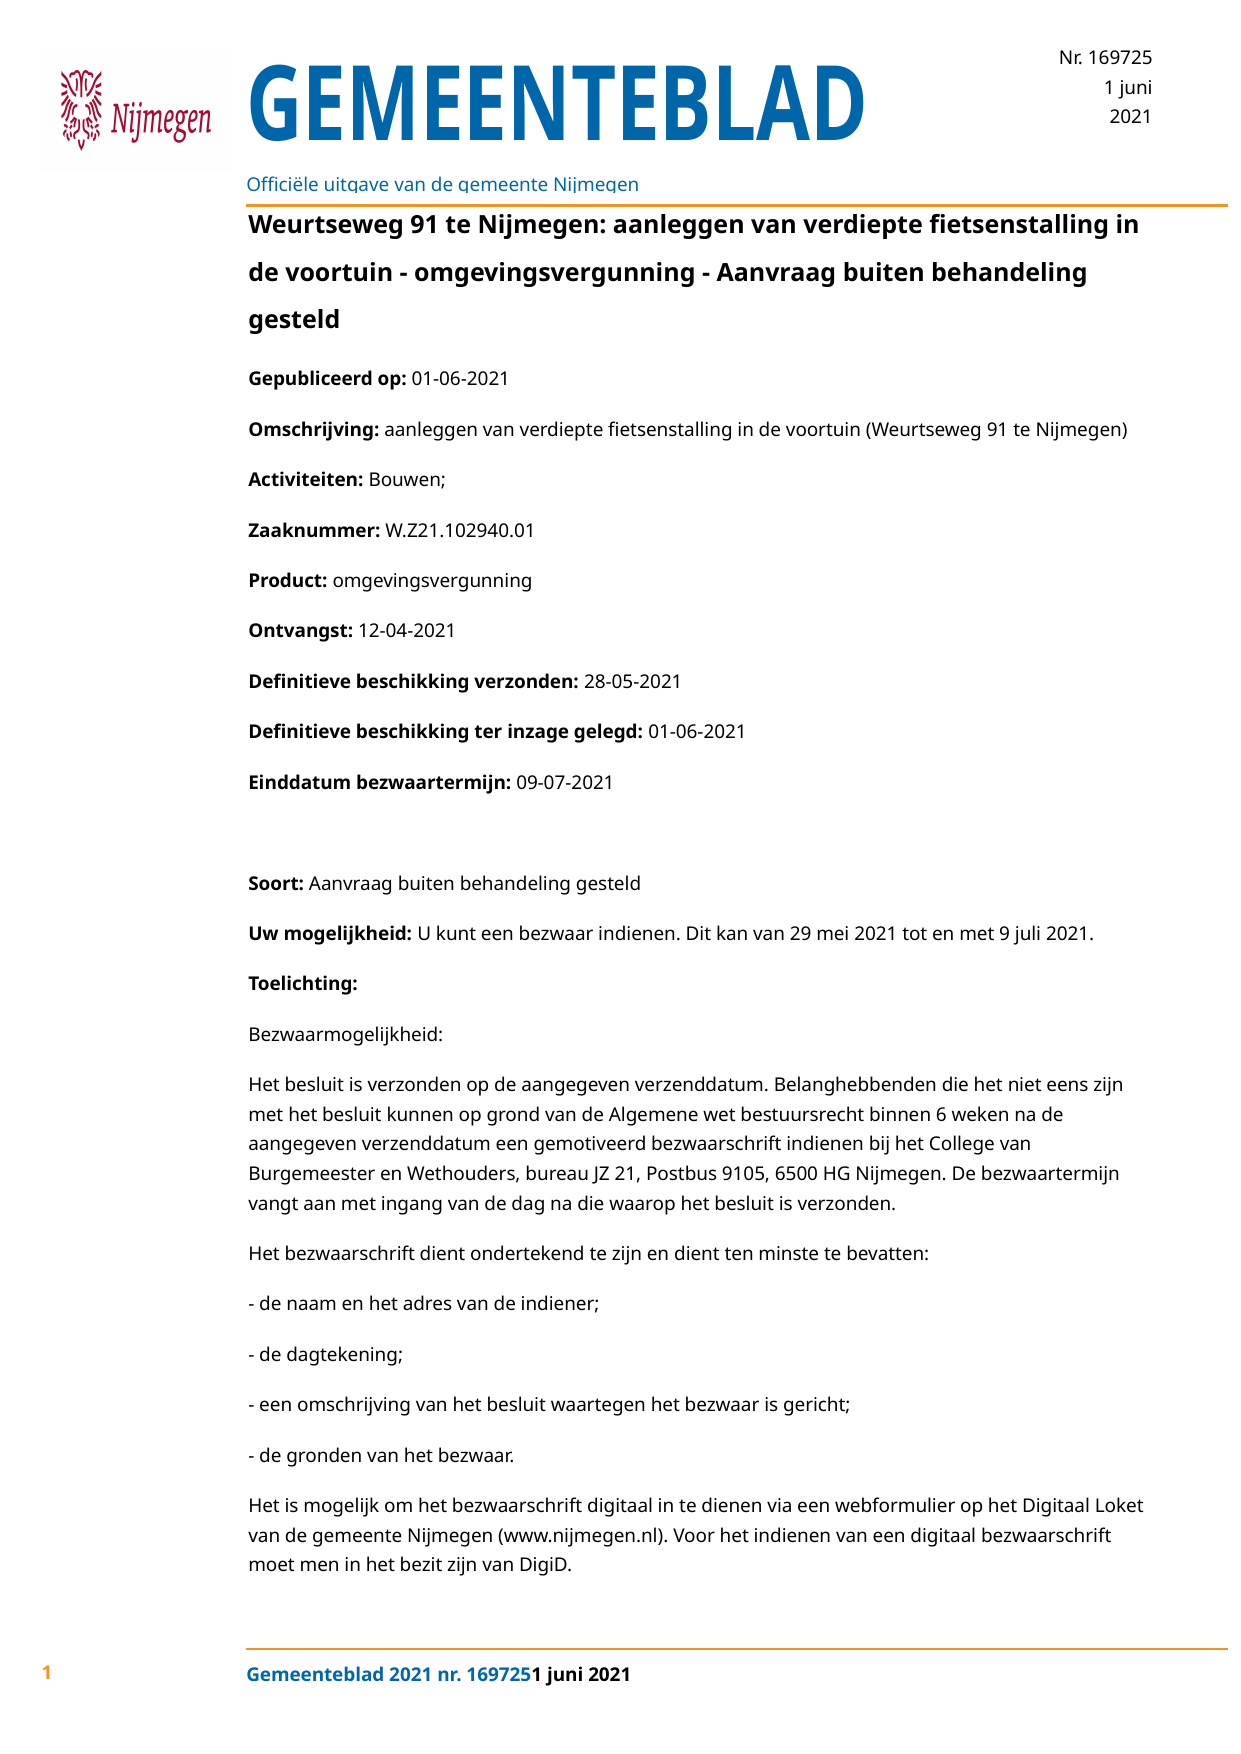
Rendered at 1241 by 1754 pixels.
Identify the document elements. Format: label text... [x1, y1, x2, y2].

text Zaaknummer: W.Z21.102940.01 [248, 517, 1152, 542]
text - de gronden van het bezwaar. [248, 1442, 1152, 1467]
text Omschrijving: aanleggen van verdiepte fietsenstalling in de voortuin (Weurtseweg 91 te Nijmegen) [248, 416, 1152, 442]
text Het is mogelijk om het bezwaarschrift digitaal in te dienen via een webformulier op het Digitaal Loket van de gemeente Nijmegen (www.nijmegen.nl). Voor het indienen van een digitaal bezwaarschrift moet men in het bezit zijn van DigiD. [248, 1492, 1152, 1577]
text Bezwaarmogelijkheid: [248, 1021, 1152, 1047]
text - een omschrijving van het besluit waartegen het bezwaar is gericht; [248, 1391, 1152, 1417]
text - de dagtekening; [248, 1341, 1152, 1367]
text Gepubliceerd op: 01-06-2021 [248, 366, 1152, 391]
text Soort: Aanvraag buiten behandeling gesteld [248, 870, 1152, 895]
text Definitieve beschikking ter inzage gelegd: 01-06-2021 [248, 718, 1152, 744]
text Product: omgevingsvergunning [248, 567, 1152, 593]
text Activiteiten: Bouwen; [248, 466, 1152, 492]
text Het bezwaarschrift dient ondertekend te zijn en dient ten minste te bevatten: [248, 1240, 1152, 1266]
text Uw mogelijkheid: U kunt een bezwaar indienen. Dit kan van 29 mei 2021 tot en met 9 juli 2021. [248, 920, 1152, 946]
text Einddatum bezwaartermijn: 09-07-2021 [248, 769, 1152, 794]
text Ontvangst: 12-04-2021 [248, 618, 1152, 643]
text Definitieve beschikking verzonden: 28-05-2021 [248, 668, 1152, 694]
text - de naam en het adres van de indiener; [248, 1291, 1152, 1316]
text Het besluit is verzonden op de aangegeven verzenddatum. Belanghebbenden die het niet eens zijn met het besluit kunnen op grond van de Algemene wet bestuursrecht binnen 6 weken na de aangegeven verzenddatum een gemotiveerd bezwaarschrift indienen bij het College van Burgemeester en Wethouders, bureau JZ 21, Postbus 9105, 6500 HG Nijmegen. De bezwaartermijn vangt aan met ingang van de dag na die waarop het besluit is verzonden. [248, 1071, 1152, 1215]
text Toelichting: [248, 971, 1152, 996]
text Weurtseweg 91 te Nijmegen: aanleggen van verdiepte fietsenstalling in de voortuin - omgevingsvergunning - Aanvraag buiten behandeling gesteld [248, 207, 1152, 336]
picture [41, 47, 231, 172]
